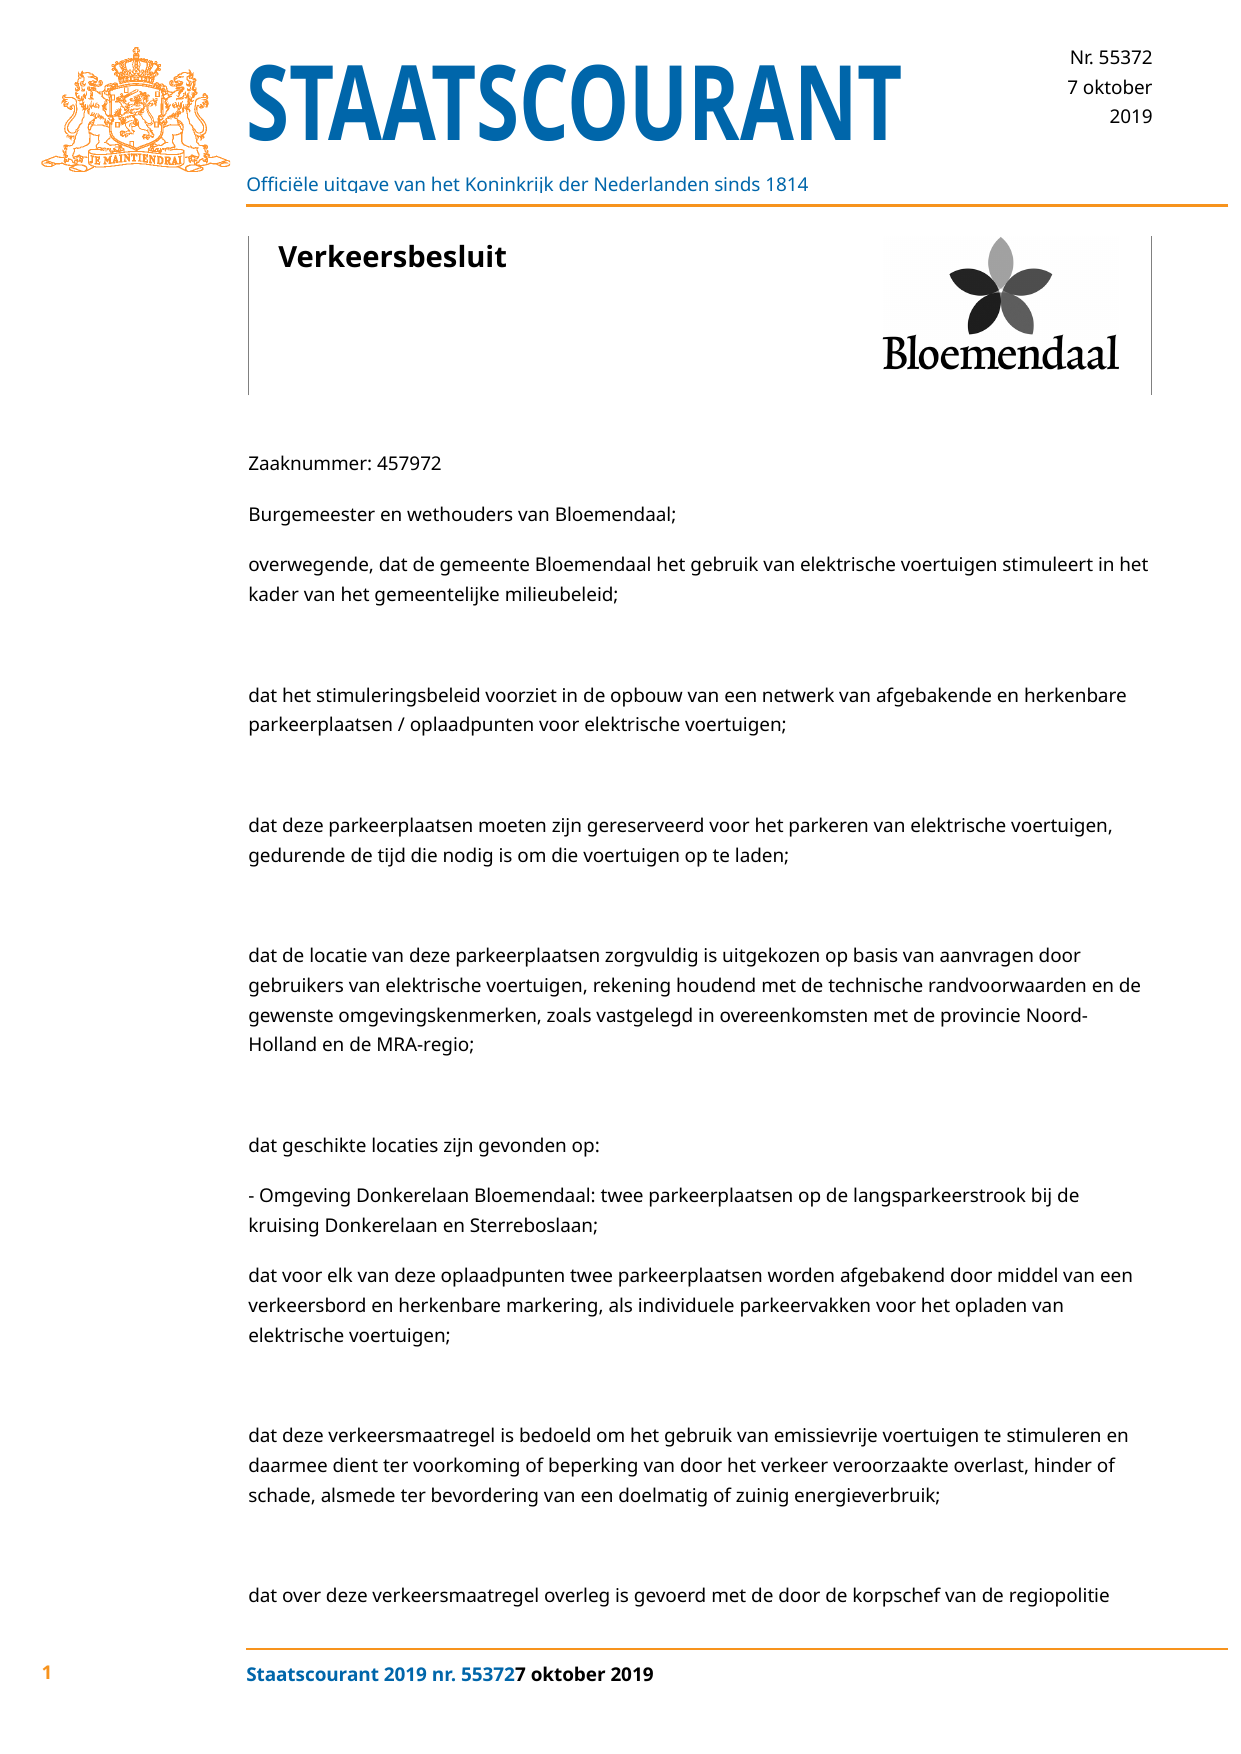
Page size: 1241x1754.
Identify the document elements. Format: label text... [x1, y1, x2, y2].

text Burgemeester en wethouders van Bloemendaal; [248, 501, 1152, 527]
table_header [850, 236, 1151, 395]
picture [41, 47, 231, 172]
text Zaaknummer: 457972 [248, 451, 1152, 476]
text dat deze parkeerplaatsen moeten zijn gereserveerd voor het parkeren van elektrische voertuigen, gedurende de tijd die nodig is om die voertuigen op te laden; [248, 812, 1152, 868]
text dat geschikte locaties zijn gevonden op: [248, 1132, 1152, 1158]
picture [882, 236, 1119, 370]
text - Omgeving Donkerelaan Bloemendaal: twee parkeerplaatsen op de langsparkeerstrook bij de kruising Donkerelaan en Sterreboslaan; [248, 1183, 1152, 1238]
text dat deze verkeersmaatregel is bedoeld om het gebruik van emissievrije voertuigen te stimuleren en daarmee dient ter voorkoming of beperking van door het verkeer veroorzaakte overlast, hinder of schade, alsmede ter bevordering van een doelmatig of zuinig energieverbruik; [248, 1423, 1152, 1508]
table_header Verkeersbesluit [249, 236, 850, 395]
text overwegende, dat de gemeente Bloemendaal het gebruik van elektrische voertuigen stimuleert in het kader van het gemeentelijke milieubeleid; [248, 551, 1152, 607]
text dat de locatie van deze parkeerplaatsen zorgvuldig is uitgekozen op basis van aanvragen door gebruikers van elektrische voertuigen, rekening houdend met de technische randvoorwaarden en de gewenste omgevingskenmerken, zoals vastgelegd in overeenkomsten met de provincie Noord-Holland en de MRA-regio; [248, 943, 1152, 1057]
text dat over deze verkeersmaatregel overleg is gevoerd met de door de korpschef van de regiopolitie [248, 1583, 1152, 1608]
text dat het stimuleringsbeleid voorziet in de opbouw van een netwerk van afgebakende en herkenbare parkeerplaatsen / oplaadpunten voor elektrische voertuigen; [248, 682, 1152, 737]
text dat voor elk van deze oplaadpunten twee parkeerplaatsen worden afgebakend door middel van een verkeersbord en herkenbare markering, als individuele parkeervakken voor het opladen van elektrische voertuigen; [248, 1263, 1152, 1348]
